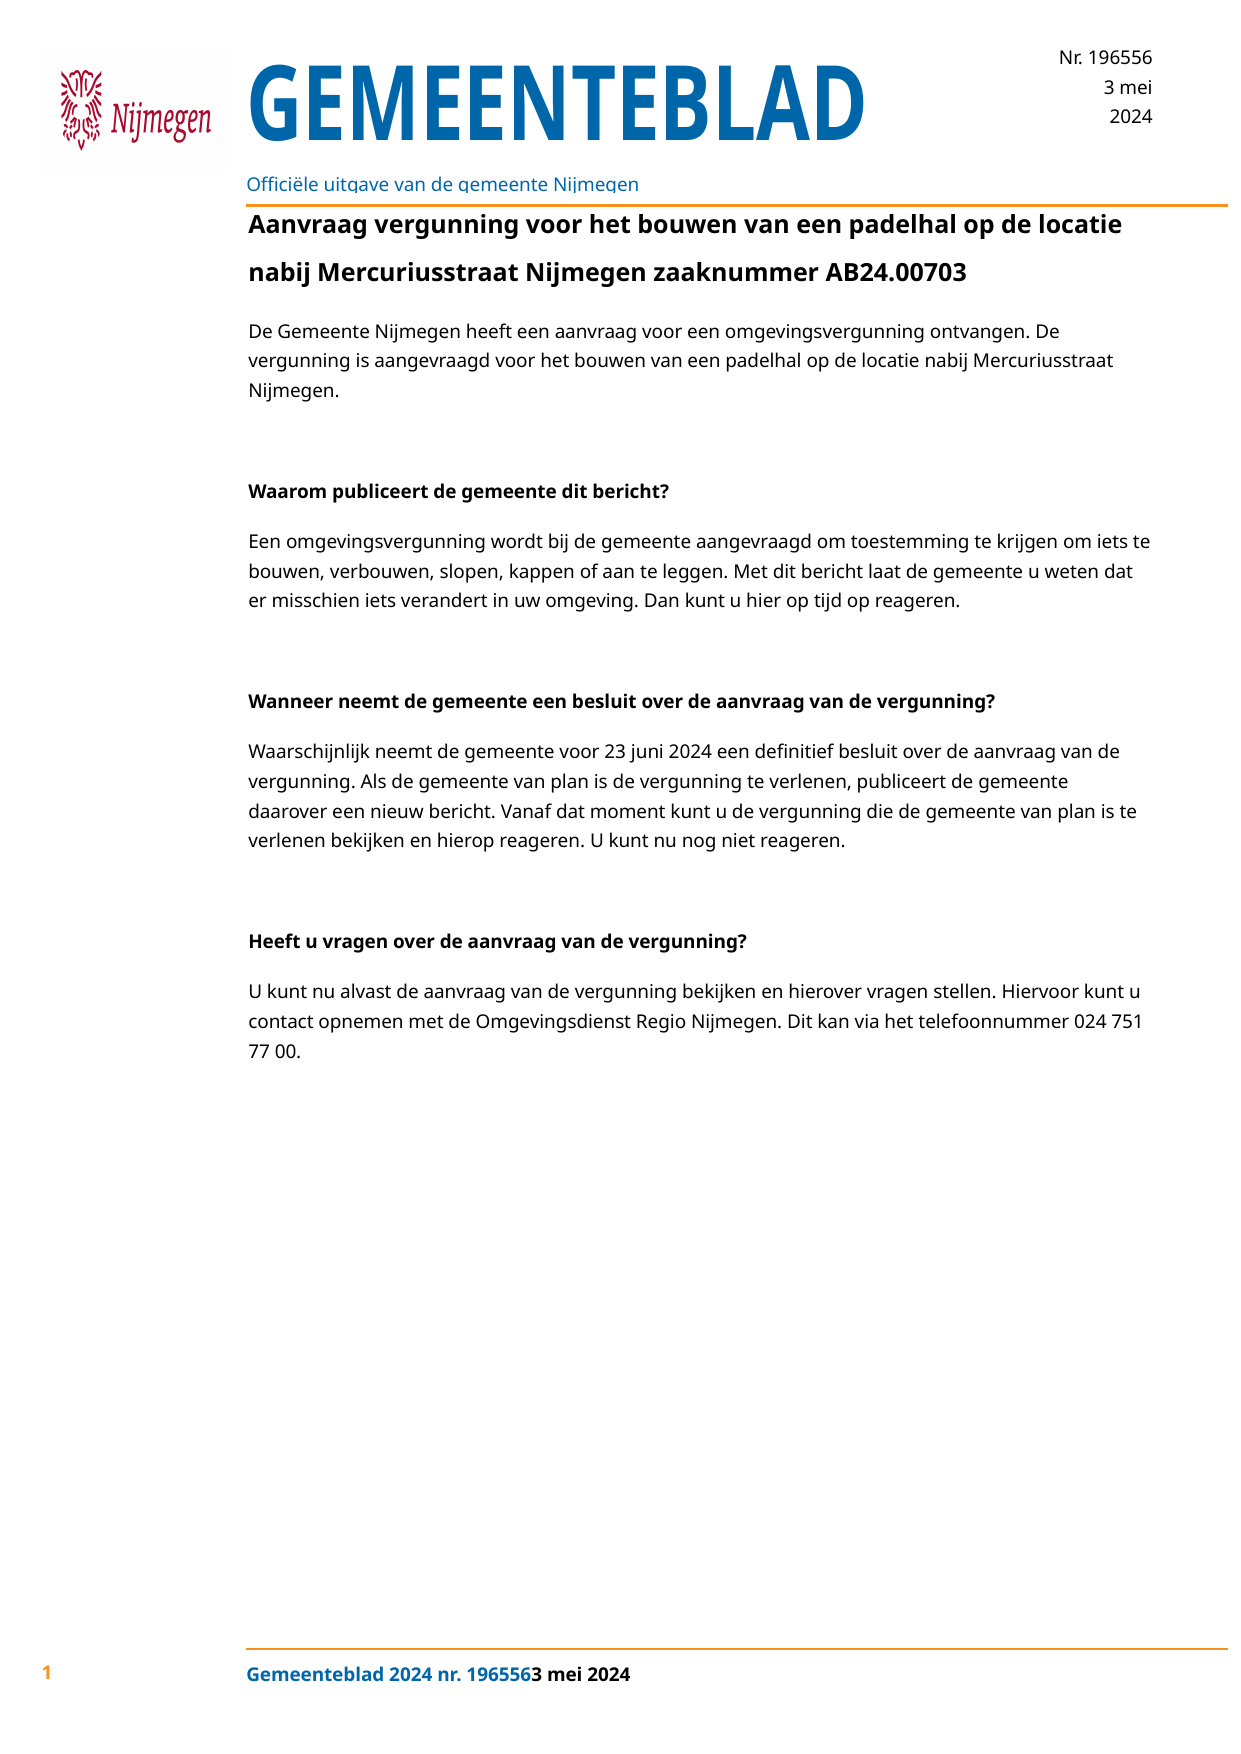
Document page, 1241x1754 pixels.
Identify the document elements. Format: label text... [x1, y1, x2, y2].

text Waarschijnlijk neemt de gemeente voor 23 juni 2024 een definitief besluit over de aanvraag van de vergunning. Als de gemeente van plan is de vergunning te verlenen, publiceert de gemeente daarover een nieuw bericht. Vanaf dat moment kunt u de vergunning die de gemeente van plan is te verlenen bekijken en hierop reageren. U kunt nu nog niet reageren. [248, 739, 1152, 853]
text Waarom publiceert de gemeente dit bericht? [248, 478, 1152, 504]
text Wanneer neemt de gemeente een besluit over de aanvraag van de vergunning? [248, 688, 1152, 714]
text De Gemeente Nijmegen heeft een aanvraag voor een omgevingsvergunning ontvangen. De vergunning is aangevraagd voor het bouwen van een padelhal op de locatie nabij Mercuriusstraat Nijmegen. [248, 318, 1152, 403]
picture [41, 47, 231, 172]
text Aanvraag vergunning voor het bouwen van een padelhal op de locatie nabij Mercuriusstraat Nijmegen zaaknummer AB24.00703 [248, 207, 1152, 288]
text Heeft u vragen over de aanvraag van de vergunning? [248, 928, 1152, 954]
text Een omgevingsvergunning wordt bij de gemeente aangevraagd om toestemming te krijgen om iets te bouwen, verbouwen, slopen, kappen of aan te leggen. Met dit bericht laat de gemeente u weten dat er misschien iets verandert in uw omgeving. Dan kunt u hier op tijd op reageren. [248, 528, 1152, 613]
text U kunt nu alvast de aanvraag van de vergunning bekijken en hierover vragen stellen. Hiervoor kunt u contact opnemen met de Omgevingsdienst Regio Nijmegen. Dit kan via het telefoonnummer 024 751 77 00. [248, 979, 1152, 1064]
